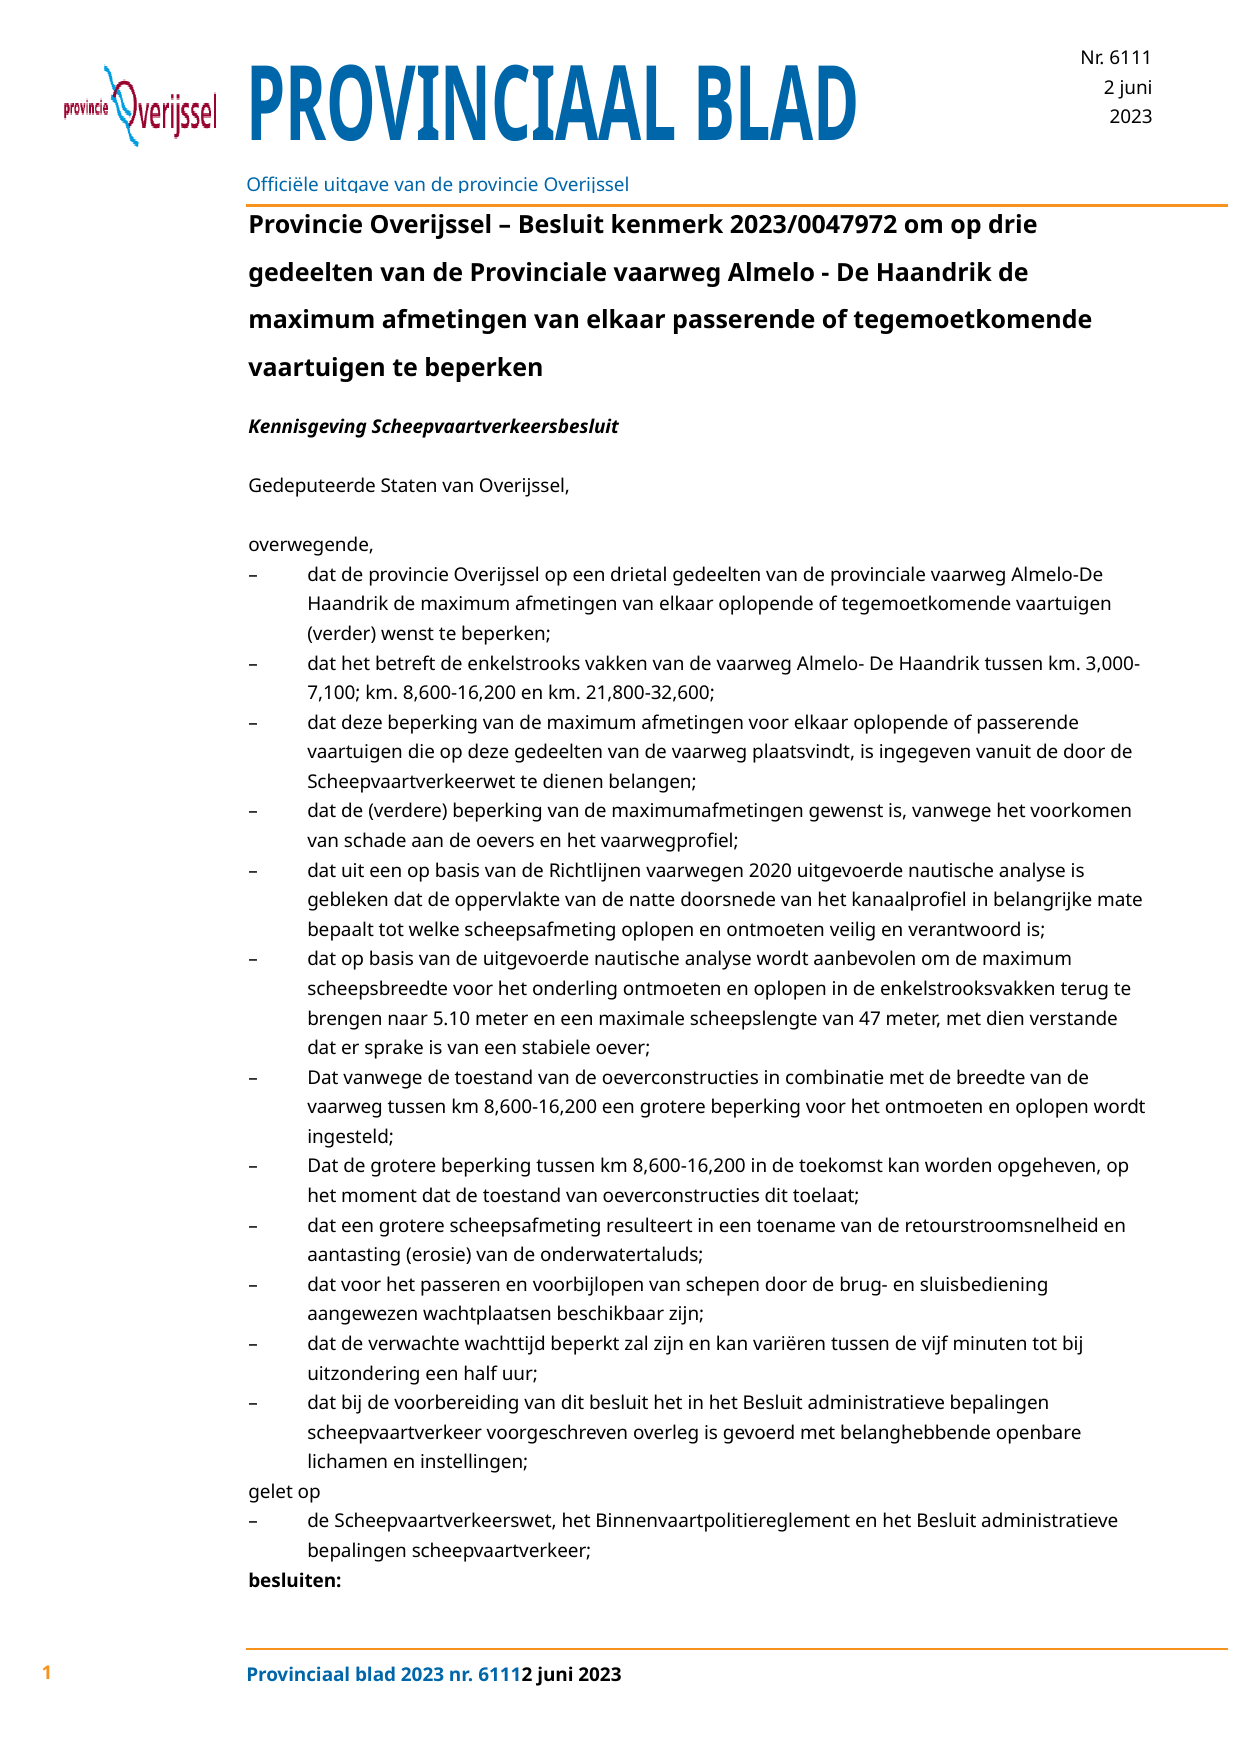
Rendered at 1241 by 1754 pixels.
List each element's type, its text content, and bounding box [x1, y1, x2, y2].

picture [41, 47, 231, 172]
list Dat vanwege de toestand van de oeverconstructies in combinatie met de breedte van de vaarweg tussen km 8,600-16,200 een grotere beperking voor het ontmoeten en oplopen wordt ingesteld; [248, 1064, 1152, 1149]
list dat de provincie Overijssel op een drietal gedeelten van de provinciale vaarweg Almelo-De Haandrik de maximum afmetingen van elkaar oplopende of tegemoetkomende vaartuigen (verder) wenst te beperken; [248, 561, 1152, 646]
list dat bij de voorbereiding van dit besluit het in het Besluit administratieve bepalingen scheepvaartverkeer voorgeschreven overleg is gevoerd met belanghebbende openbare lichamen en instellingen; [248, 1389, 1152, 1474]
list de Scheepvaartverkeerswet, het Binnenvaartpolitiereglement en het Besluit administratieve bepalingen scheepvaartverkeer; [248, 1508, 1152, 1563]
text gelet op [248, 1478, 1152, 1504]
list dat de verwachte wachttijd beperkt zal zijn en kan variëren tussen de vijf minuten tot bij uitzondering een half uur; [248, 1330, 1152, 1386]
list dat het betreft de enkelstrooks vakken van de vaarweg Almelo- De Haandrik tussen km. 3,000-7,100; km. 8,600-16,200 en km. 21,800-32,600; [248, 650, 1152, 705]
text Provincie Overijssel – Besluit kenmerk 2023/0047972 om op drie gedeelten van de Provinciale vaarweg Almelo - De Haandrik de maximum afmetingen van elkaar passerende of tegemoetkomende vaartuigen te beperken [248, 207, 1152, 384]
list dat de (verdere) beperking van de maximumafmetingen gewenst is, vanwege het voorkomen van schade aan de oevers en het vaarwegprofiel; [248, 798, 1152, 853]
list dat voor het passeren en voorbijlopen van schepen door de brug- en sluisbediening aangewezen wachtplaatsen beschikbaar zijn; [248, 1271, 1152, 1326]
list dat een grotere scheepsafmeting resulteert in een toename van de retourstroomsnelheid en aantasting (erosie) van de onderwatertaluds; [248, 1212, 1152, 1267]
list dat uit een op basis van de Richtlijnen vaarwegen 2020 uitgevoerde nautische analyse is gebleken dat de oppervlakte van de natte doorsnede van het kanaalprofiel in belangrijke mate bepaalt tot welke scheepsafmeting oplopen en ontmoeten veilig en verantwoord is; [248, 857, 1152, 942]
text besluiten: [248, 1567, 1152, 1593]
text overwegende, [248, 531, 1152, 557]
text Gedeputeerde Staten van Overijssel, [248, 472, 1152, 498]
list dat op basis van de uitgevoerde nautische analyse wordt aanbevolen om de maximum scheepsbreedte voor het onderling ontmoeten en oplopen in de enkelstrooksvakken terug te brengen naar 5.10 meter en een maximale scheepslengte van 47 meter, met dien verstande dat er sprake is van een stabiele oever; [248, 946, 1152, 1060]
list dat deze beperking van de maximum afmetingen voor elkaar oplopende of passerende vaartuigen die op deze gedeelten van de vaarweg plaatsvindt, is ingegeven vanuit de door de Scheepvaartverkeerwet te dienen belangen; [248, 709, 1152, 794]
list Dat de grotere beperking tussen km 8,600-16,200 in de toekomst kan worden opgeheven, op het moment dat de toestand van oeverconstructies dit toelaat; [248, 1153, 1152, 1208]
text Kennisgeving Scheepvaartverkeersbesluit [248, 413, 1152, 439]
